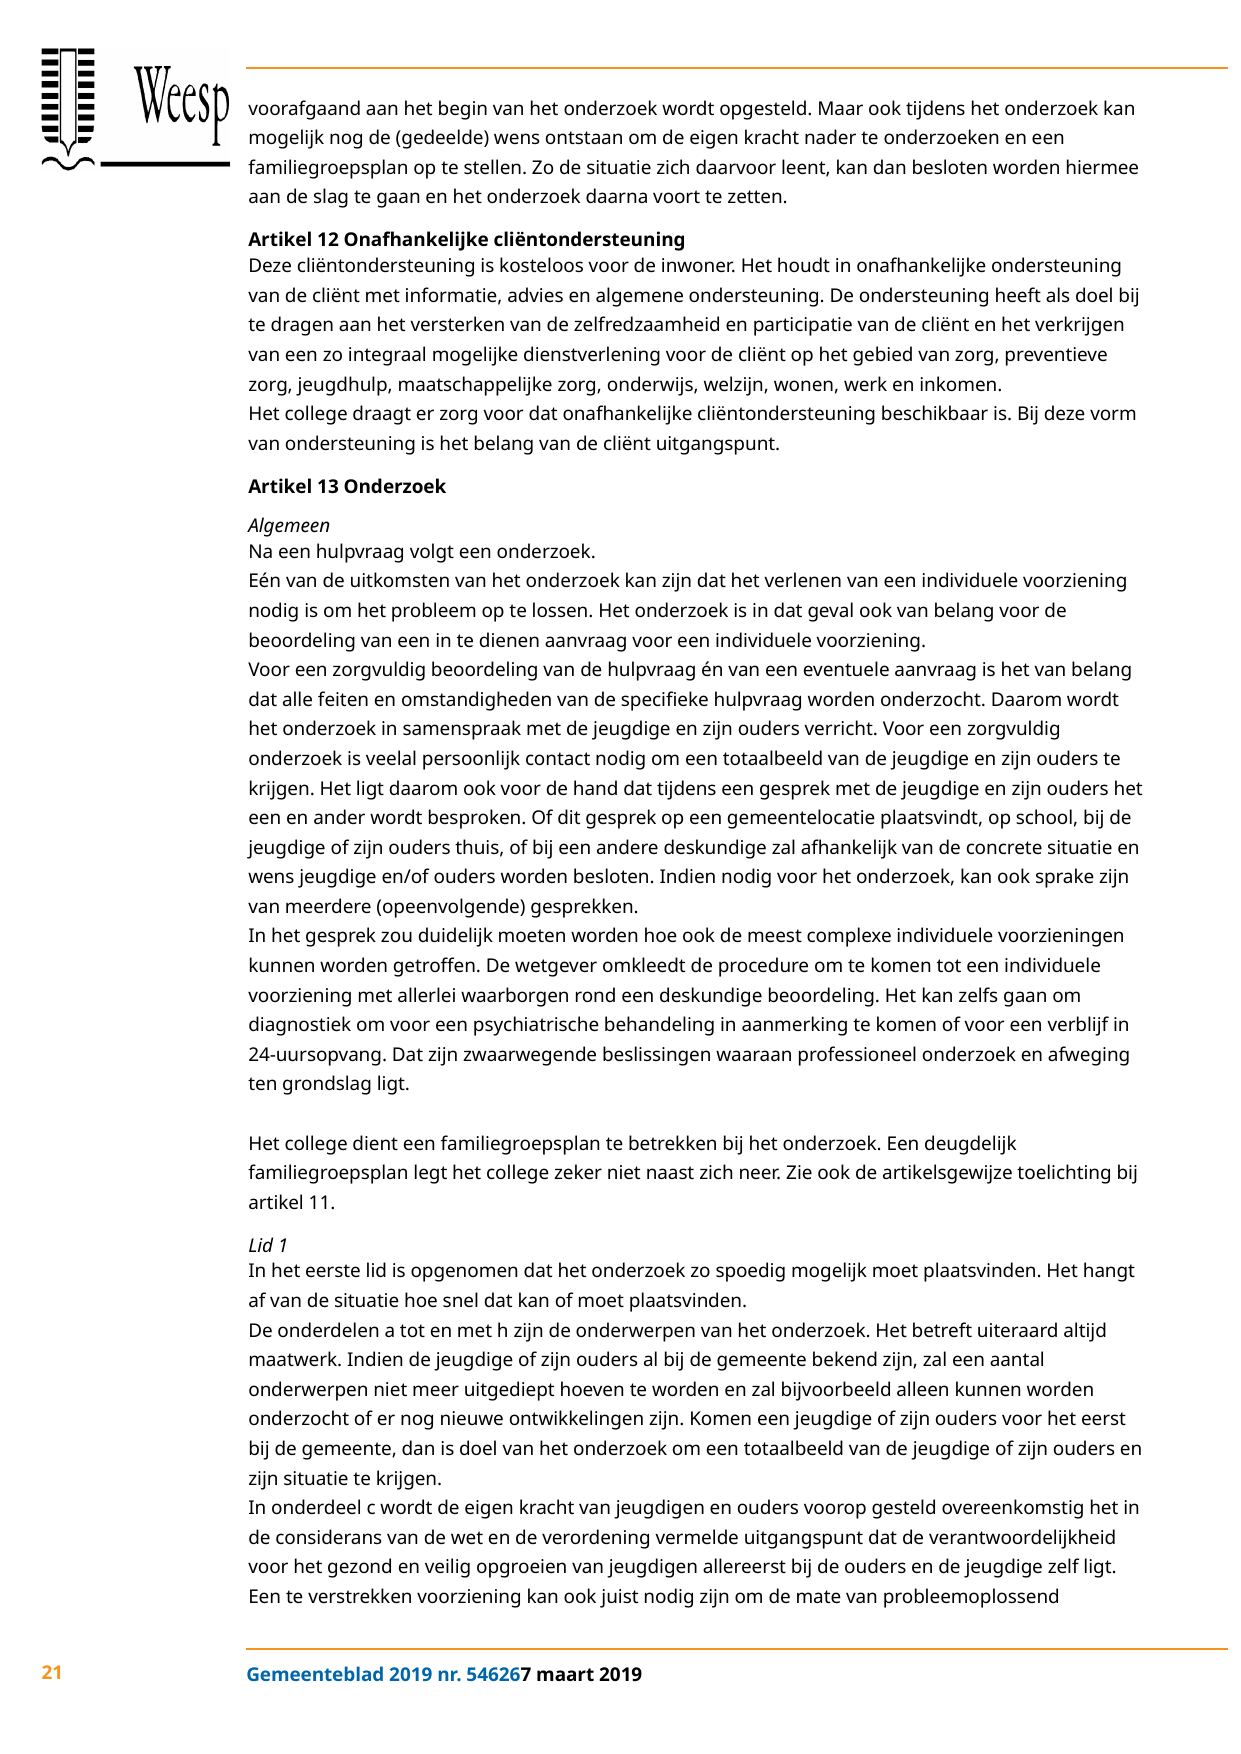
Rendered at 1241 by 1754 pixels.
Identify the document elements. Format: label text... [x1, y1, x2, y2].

text In het eerste lid is opgenomen dat het onderzoek zo spoedig mogelijk moet plaatsvinden. Het hangt af van de situatie hoe snel dat kan of moet plaatsvinden. [248, 1258, 1152, 1313]
text Voor een zorgvuldig beoordeling van de hulpvraag én van een eventuele aanvraag is het van belang dat alle feiten en omstandigheden van de specifieke hulpvraag worden onderzocht. Daarom wordt het onderzoek in samenspraak met de jeugdige en zijn ouders verricht. Voor een zorgvuldig onderzoek is veelal persoonlijk contact nodig om een totaalbeeld van de jeugdige en zijn ouders te krijgen. Het ligt daarom ook voor de hand dat tijdens een gesprek met de jeugdige en zijn ouders het een en ander wordt besproken. Of dit gesprek op een gemeentelocatie plaatsvindt, op school, bij de jeugdige of zijn ouders thuis, of bij een andere deskundige zal afhankelijk van de concrete situatie en wens jeugdige en/of ouders worden besloten. Indien nodig voor het onderzoek, kan ook sprake zijn van meerdere (opeenvolgende) gesprekken. [248, 656, 1152, 919]
text Het college dient een familiegroepsplan te betrekken bij het onderzoek. Een deugdelijk familiegroepsplan legt het college zeker niet naast zich neer. Zie ook de artikelsgewijze toelichting bij artikel 11. [248, 1130, 1152, 1214]
text Lid 1 [248, 1232, 1152, 1258]
text Artikel 12 Onafhankelijke cliëntondersteuning [248, 227, 1152, 252]
text voorafgaand aan het begin van het onderzoek wordt opgesteld. Maar ook tijdens het onderzoek kan mogelijk nog de (gedeelde) wens ontstaan om de eigen kracht nader te onderzoeken en een familiegroepsplan op te stellen. Zo de situatie zich daarvoor leent, kan dan besloten worden hiermee aan de slag te gaan en het onderzoek daarna voort te zetten. [248, 95, 1152, 209]
text Algemeen [248, 512, 1152, 538]
text De onderdelen a tot en met h zijn de onderwerpen van het onderzoek. Het betreft uiteraard altijd maatwerk. Indien de jeugdige of zijn ouders al bij de gemeente bekend zijn, zal een aantal onderwerpen niet meer uitgediept hoeven te worden en zal bijvoorbeeld alleen kunnen worden onderzocht of er nog nieuwe ontwikkelingen zijn. Komen een jeugdige of zijn ouders voor het eerst bij de gemeente, dan is doel van het onderzoek om een totaalbeeld van de jeugdige of zijn ouders en zijn situatie te krijgen. [248, 1317, 1152, 1491]
text Na een hulpvraag volgt een onderzoek. [248, 538, 1152, 564]
text In het gesprek zou duidelijk moeten worden hoe ook de meest complexe individuele voorzieningen kunnen worden getroffen. De wetgever omkleedt de procedure om te komen tot een individuele voorziening met allerlei waarborgen rond een deskundige beoordeling. Het kan zelfs gaan om diagnostiek om voor een psychiatrische behandeling in aanmerking te komen of voor een verblijf in 24-uursopvang. Dat zijn zwaarwegende beslissingen waaraan professioneel onderzoek en afweging ten grondslag ligt. [248, 923, 1152, 1096]
text Artikel 13 Onderzoek [248, 473, 1152, 499]
text Het college draagt er zorg voor dat onafhankelijke cliëntondersteuning beschikbaar is. Bij deze vorm van ondersteuning is het belang van de cliënt uitgangspunt. [248, 400, 1152, 456]
text Eén van de uitkomsten van het onderzoek kan zijn dat het verlenen van een individuele voorziening nodig is om het probleem op te lossen. Het onderzoek is in dat geval ook van belang voor de beoordeling van een in te dienen aanvraag voor een individuele voorziening. [248, 568, 1152, 652]
picture [41, 47, 231, 172]
text In onderdeel c wordt de eigen kracht van jeugdigen en ouders voorop gesteld overeenkomstig het in de considerans van de wet en de verordening vermelde uitgangspunt dat de verantwoordelijkheid voor het gezond en veilig opgroeien van jeugdigen allereerst bij de ouders en de jeugdige zelf ligt. Een te verstrekken voorziening kan ook juist nodig zijn om de mate van probleemoplossend [248, 1494, 1152, 1609]
text Deze cliëntondersteuning is kosteloos voor de inwoner. Het houdt in onafhankelijke ondersteuning van de cliënt met informatie, advies en algemene ondersteuning. De ondersteuning heeft als doel bij te dragen aan het versterken van de zelfredzaamheid en participatie van de cliënt en het verkrijgen van een zo integraal mogelijke dienstverlening voor de cliënt op het gebied van zorg, preventieve zorg, jeugdhulp, maatschappelijke zorg, onderwijs, welzijn, wonen, werk en inkomen. [248, 252, 1152, 396]
